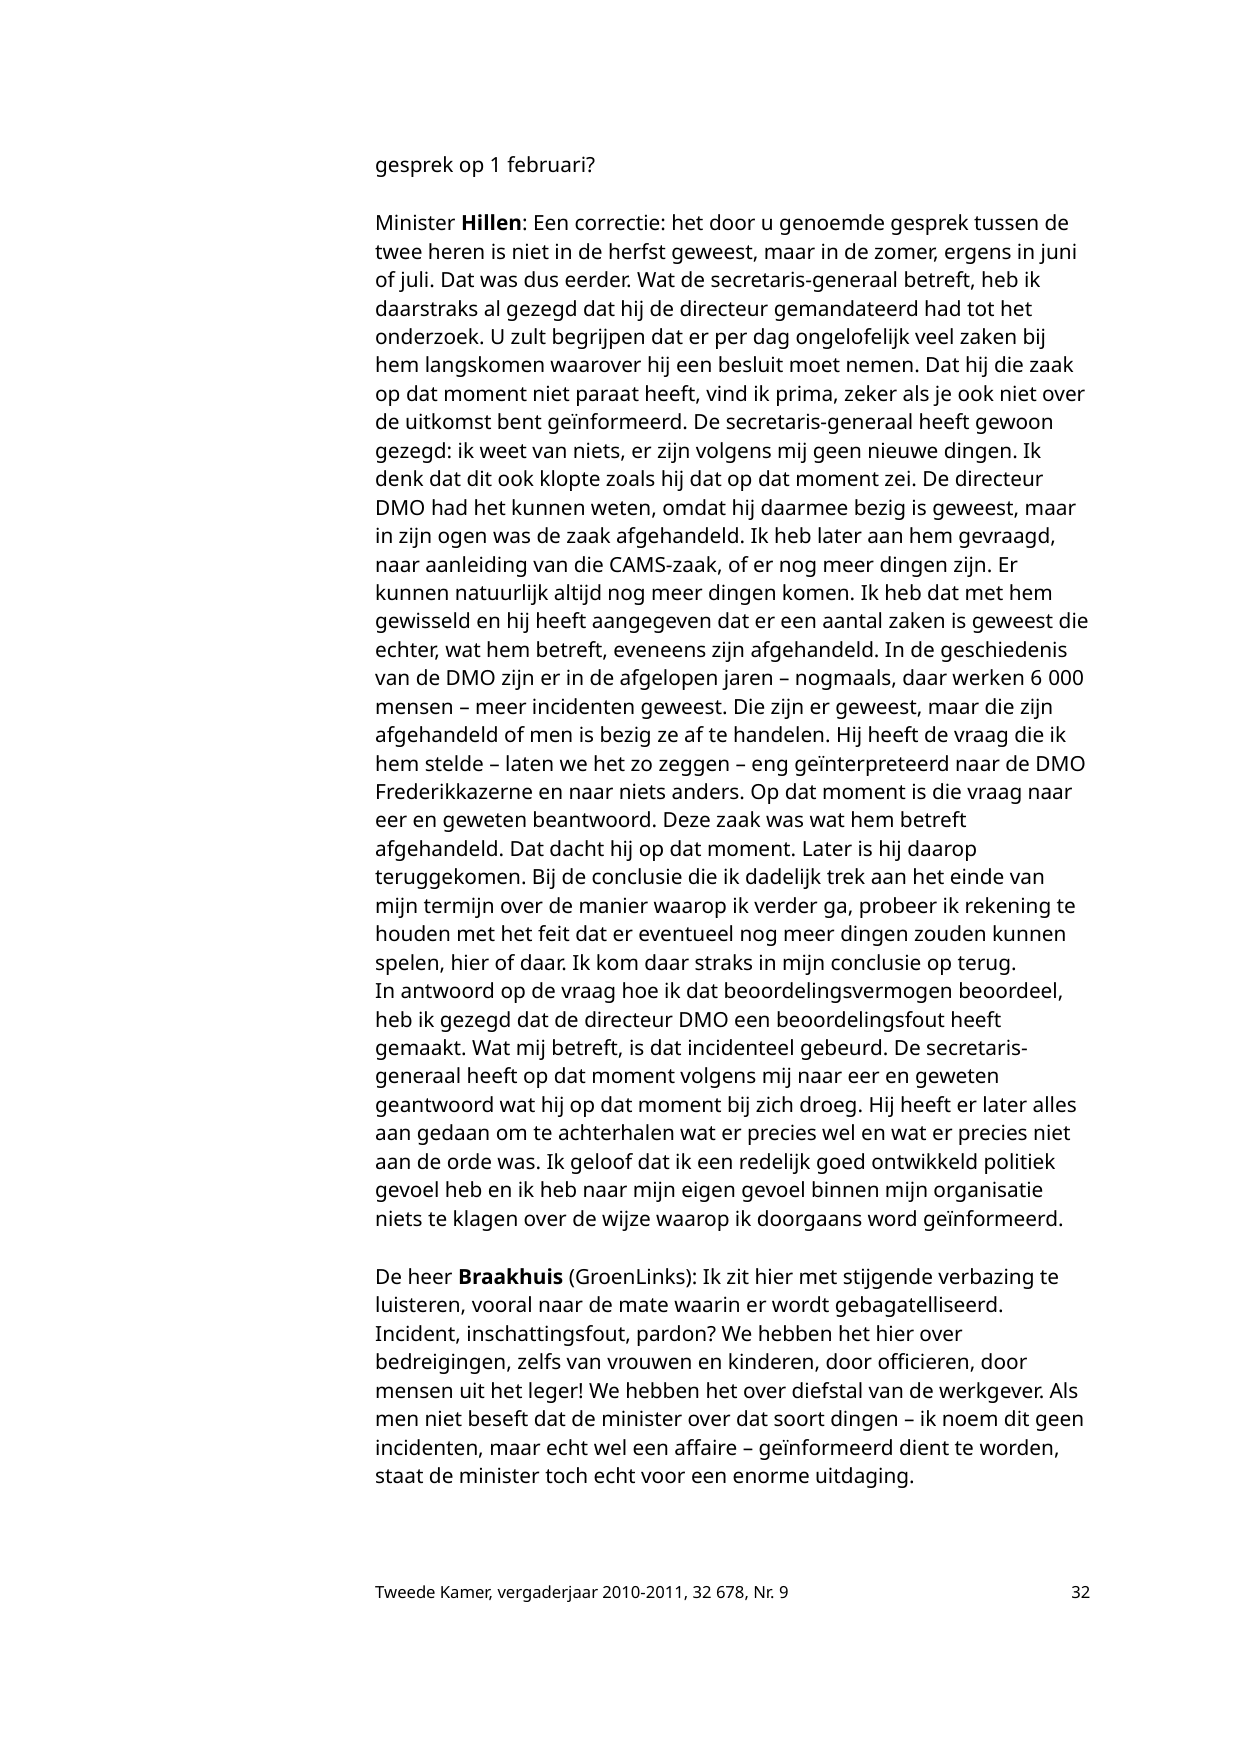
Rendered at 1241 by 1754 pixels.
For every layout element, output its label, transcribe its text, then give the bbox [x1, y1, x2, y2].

text In antwoord op de vraag hoe ik dat beoordelingsvermogen beoordeel, heb ik gezegd dat de directeur DMO een beoordelingsfout heeft gemaakt. Wat mij betreft, is dat incidenteel gebeurd. De secretaris-generaal heeft op dat moment volgens mij naar eer en geweten geantwoord wat hij op dat moment bij zich droeg. Hij heeft er later alles aan gedaan om te achterhalen wat er precies wel en wat er precies niet aan de orde was. Ik geloof dat ik een redelijk goed ontwikkeld politiek gevoel heb en ik heb naar mijn eigen gevoel binnen mijn organisatie niets te klagen over de wijze waarop ik doorgaans word geïnformeerd. [375, 976, 1090, 1232]
text Minister Hillen: Een correctie: het door u genoemde gesprek tussen de twee heren is niet in de herfst geweest, maar in de zomer, ergens in juni of juli. Dat was dus eerder. Wat de secretaris-generaal betreft, heb ik daarstraks al gezegd dat hij de directeur gemandateerd had tot het onderzoek. U zult begrijpen dat er per dag ongelofelijk veel zaken bij hem langskomen waarover hij een besluit moet nemen. Dat hij die zaak op dat moment niet paraat heeft, vind ik prima, zeker als je ook niet over de uitkomst bent geïnformeerd. De secretaris-generaal heeft gewoon gezegd: ik weet van niets, er zijn volgens mij geen nieuwe dingen. Ik denk dat dit ook klopte zoals hij dat op dat moment zei. De directeur DMO had het kunnen weten, omdat hij daarmee bezig is geweest, maar in zijn ogen was de zaak afgehandeld. Ik heb later aan hem gevraagd, naar aanleiding van die CAMS-zaak, of er nog meer dingen zijn. Er kunnen natuurlijk altijd nog meer dingen komen. Ik heb dat met hem gewisseld en hij heeft aangegeven dat er een aantal zaken is geweest die echter, wat hem betreft, eveneens zijn afgehandeld. In de geschiedenis van de DMO zijn er in de afgelopen jaren – nogmaals, daar werken 6 000 mensen – meer incidenten geweest. Die zijn er geweest, maar die zijn afgehandeld of men is bezig ze af te handelen. Hij heeft de vraag die ik hem stelde – laten we het zo zeggen – eng geïnterpreteerd naar de DMO Frederikkazerne en naar niets anders. Op dat moment is die vraag naar eer en geweten beantwoord. Deze zaak was wat hem betreft afgehandeld. Dat dacht hij op dat moment. Later is hij daarop teruggekomen. Bij de conclusie die ik dadelijk trek aan het einde van mijn termijn over de manier waarop ik verder ga, probeer ik rekening te houden met het feit dat er eventueel nog meer dingen zouden kunnen spelen, hier of daar. Ik kom daar straks in mijn conclusie op terug. [375, 208, 1090, 976]
text De heer Braakhuis (GroenLinks): Ik zit hier met stijgende verbazing te luisteren, vooral naar de mate waarin er wordt gebagatelliseerd. Incident, inschattingsfout, pardon? We hebben het hier over bedreigingen, zelfs van vrouwen en kinderen, door officieren, door mensen uit het leger! We hebben het over diefstal van de werkgever. Als men niet beseft dat de minister over dat soort dingen – ik noem dit geen incidenten, maar echt wel een affaire – geïnformeerd dient te worden, staat de minister toch echt voor een enorme uitdaging. [375, 1262, 1090, 1490]
text gesprek op 1 februari? [375, 150, 1090, 178]
